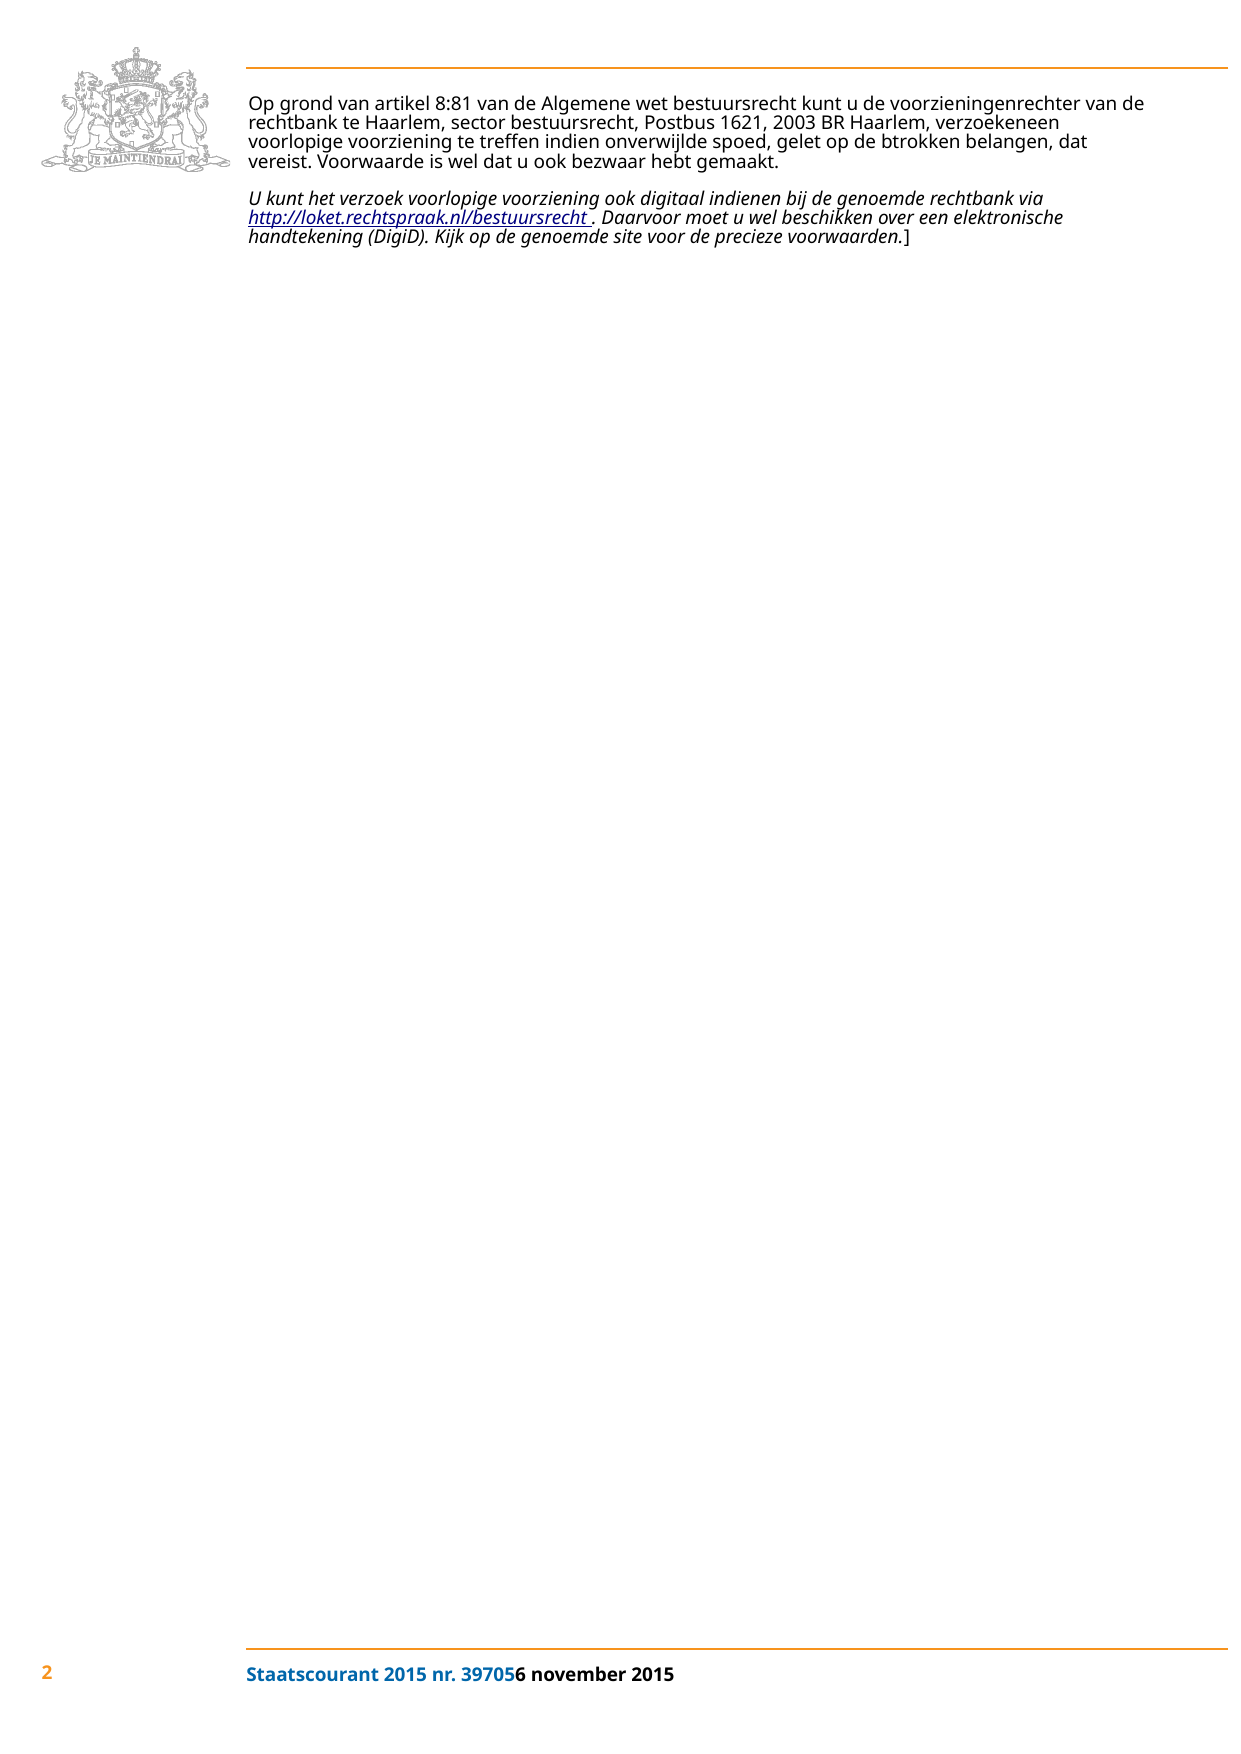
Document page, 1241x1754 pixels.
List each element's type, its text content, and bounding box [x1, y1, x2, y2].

text Op grond van artikel 8:81 van de Algemene wet bestuursrecht kunt u de voorzieningenrechter van de rechtbank te Haarlem, sector bestuursrecht, Postbus 1621, 2003 BR Haarlem, verzoekeneen voorlopige voorziening te treffen indien onverwijlde spoed, gelet op de btrokken belangen, dat vereist. Voorwaarde is wel dat u ook bezwaar hebt gemaakt. [248, 95, 1152, 172]
picture [41, 47, 231, 172]
text U kunt het verzoek voorlopige voorziening ook digitaal indienen bij de genoemde rechtbank via http://loket.rechtspraak.nl/bestuursrecht . Daarvoor moet u wel beschikken over een elektronische handtekening (DigiD). Kijk op de genoemde site voor de precieze voorwaarden.] [248, 189, 1152, 247]
